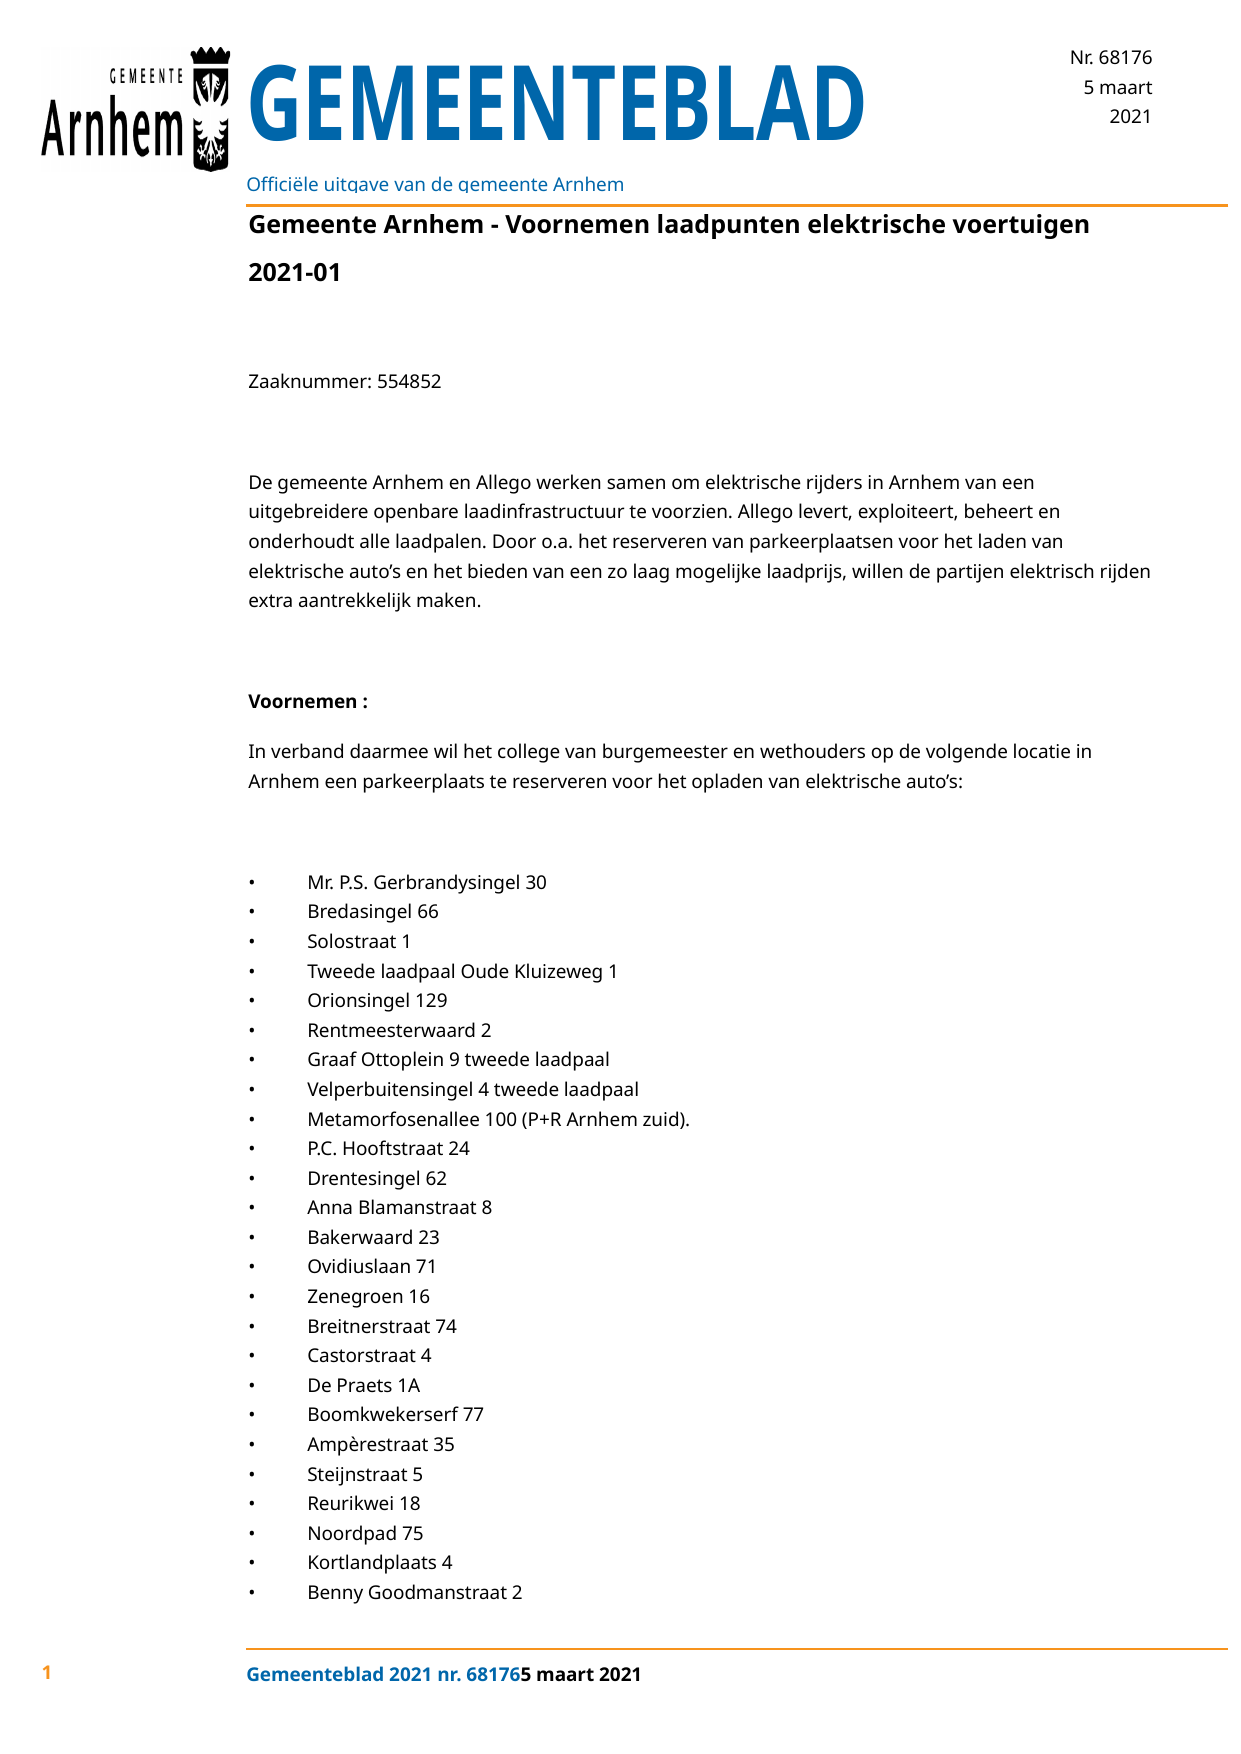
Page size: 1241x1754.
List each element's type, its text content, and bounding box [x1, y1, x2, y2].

text Voornemen : [248, 688, 1152, 714]
list Solostraat 1 [248, 928, 1152, 954]
list Graaf Ottoplein 9 tweede laadpaal [248, 1047, 1152, 1072]
list Orionsingel 129 [248, 987, 1152, 1013]
list Rentmeesterwaard 2 [248, 1017, 1152, 1043]
list P.C. Hooftstraat 24 [248, 1135, 1152, 1161]
text In verband daarmee wil het college van burgemeester en wethouders op de volgende locatie in Arnhem een parkeerplaats te reserveren voor het opladen van elektrische auto’s: [248, 739, 1152, 794]
list Bredasingel 66 [248, 899, 1152, 924]
list Metamorfosenallee 100 (P+R Arnhem zuid). [248, 1106, 1152, 1132]
text De gemeente Arnhem en Allego werken samen om elektrische rijders in Arnhem van een uitgebreidere openbare laadinfrastructuur te voorzien. Allego levert, exploiteert, beheert en onderhoudt alle laadpalen. Door o.a. het reserveren van parkeerplaatsen voor het laden van elektrische auto’s en het bieden van een zo laag mogelijke laadprijs, willen de partijen elektrisch rijden extra aantrekkelijk maken. [248, 469, 1152, 613]
list Velperbuitensingel 4 tweede laadpaal [248, 1076, 1152, 1102]
list De Praets 1A [248, 1372, 1152, 1398]
list Tweede laadpaal Oude Kluizeweg 1 [248, 958, 1152, 984]
list Anna Blamanstraat 8 [248, 1194, 1152, 1220]
list Ovidiuslaan 71 [248, 1254, 1152, 1279]
list Bakerwaard 23 [248, 1224, 1152, 1250]
list Benny Goodmanstraat 2 [248, 1579, 1152, 1605]
list Steijnstraat 5 [248, 1461, 1152, 1487]
picture [41, 47, 231, 172]
list Mr. P.S. Gerbrandysingel 30 [248, 869, 1152, 895]
list Kortlandplaats 4 [248, 1549, 1152, 1575]
list Boomkwekerserf 77 [248, 1402, 1152, 1427]
list Zenegroen 16 [248, 1283, 1152, 1309]
list Noordpad 75 [248, 1520, 1152, 1546]
list Breitnerstraat 74 [248, 1313, 1152, 1339]
text Gemeente Arnhem - Voornemen laadpunten elektrische voertuigen 2021-01 [248, 207, 1152, 288]
list Drentesingel 62 [248, 1165, 1152, 1191]
list Ampèrestraat 35 [248, 1431, 1152, 1457]
text Zaaknummer: 554852 [248, 368, 1152, 394]
list Reurikwei 18 [248, 1490, 1152, 1516]
list Castorstraat 4 [248, 1342, 1152, 1368]
